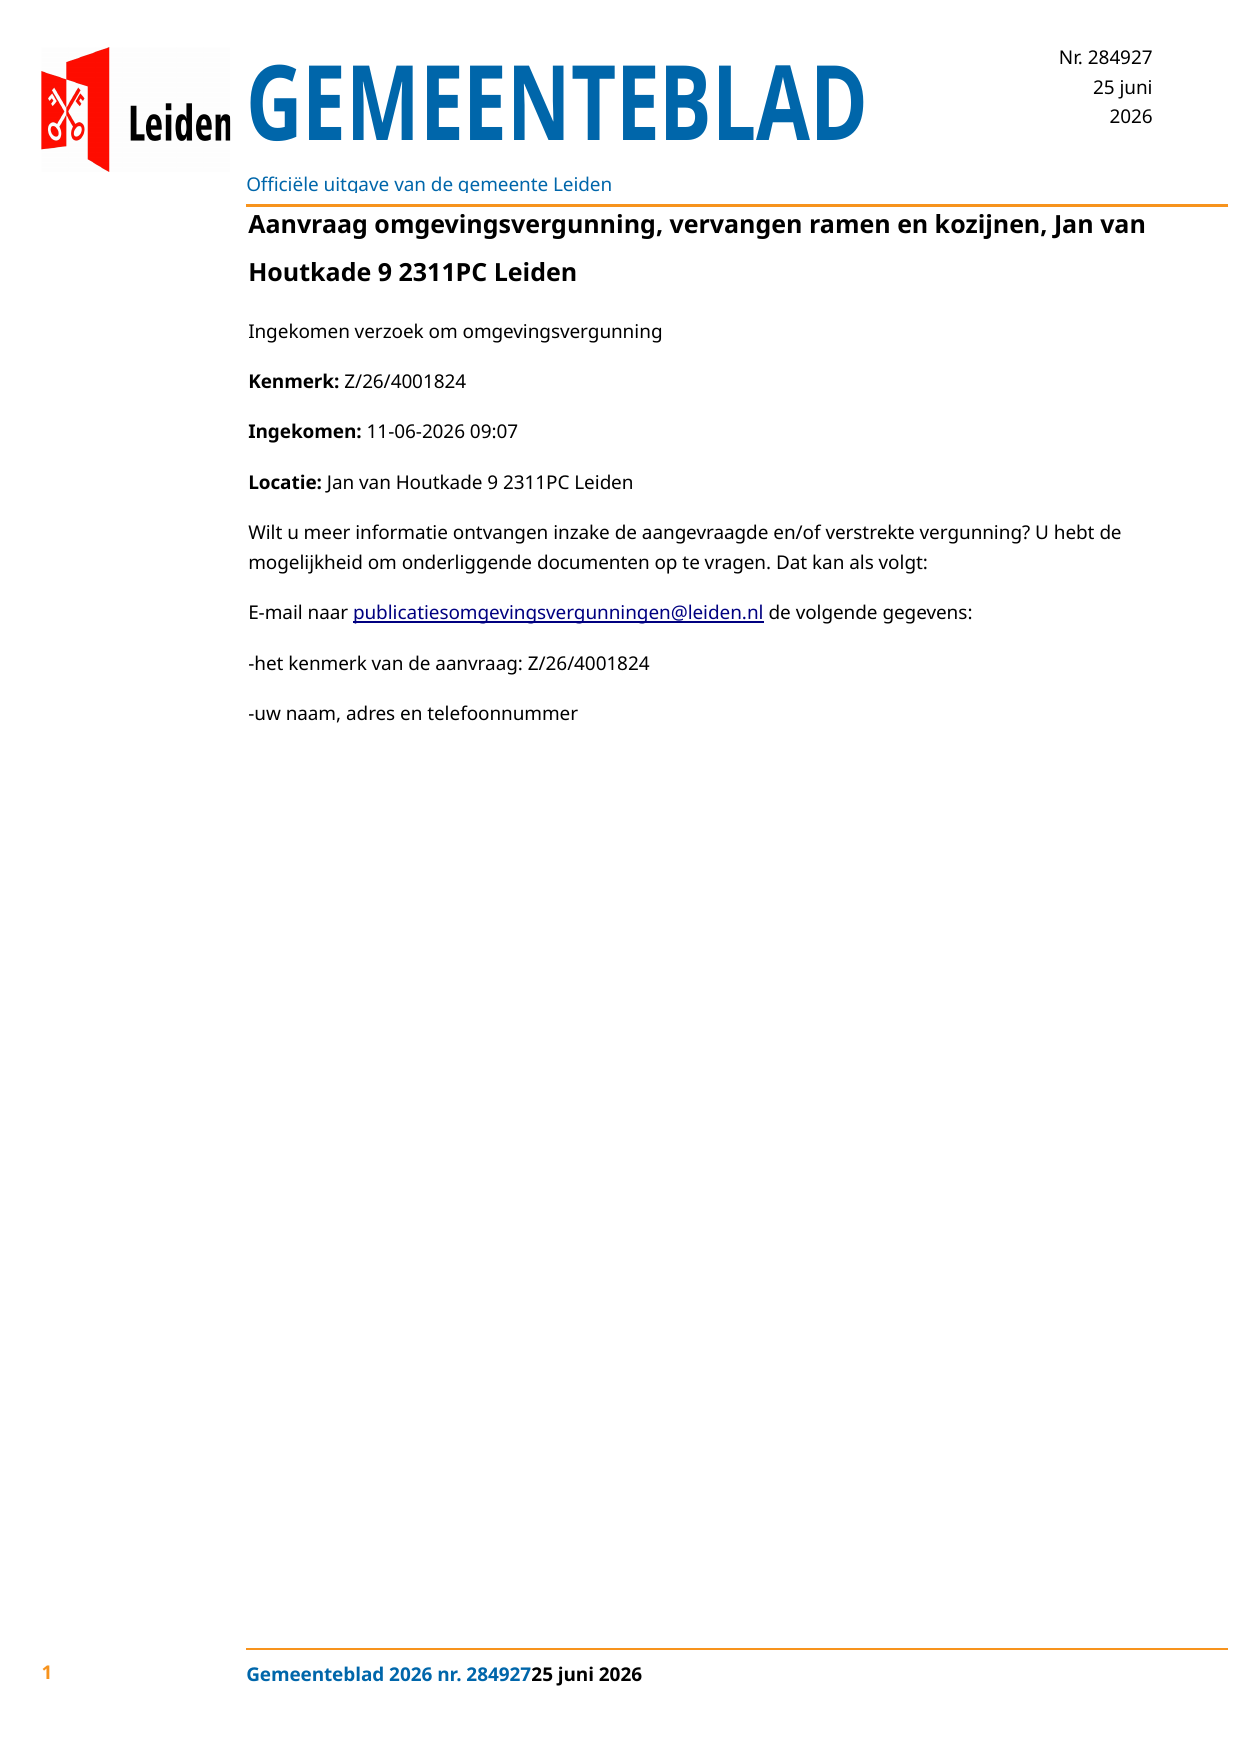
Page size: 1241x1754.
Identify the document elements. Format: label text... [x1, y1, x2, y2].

text -uw naam, adres en telefoonnummer [248, 700, 1152, 726]
text Aanvraag omgevingsvergunning, vervangen ramen en kozijnen, Jan van Houtkade 9 2311PC Leiden [248, 207, 1152, 288]
text E-mail naar publicatiesomgevingsvergunningen@leiden.nl de volgende gegevens: [248, 599, 1152, 625]
text -het kenmerk van de aanvraag: Z/26/4001824 [248, 650, 1152, 676]
text Ingekomen: 11-06-2026 09:07 [248, 419, 1152, 444]
text Wilt u meer informatie ontvangen inzake de aangevraagde en/of verstrekte vergunning? U hebt de mogelijkheid om onderliggende documenten op te vragen. Dat kan als volgt: [248, 519, 1152, 575]
picture [41, 47, 231, 172]
text Locatie: Jan van Houtkade 9 2311PC Leiden [248, 469, 1152, 495]
text Kenmerk: Z/26/4001824 [248, 368, 1152, 394]
text Ingekomen verzoek om omgevingsvergunning [248, 318, 1152, 344]
